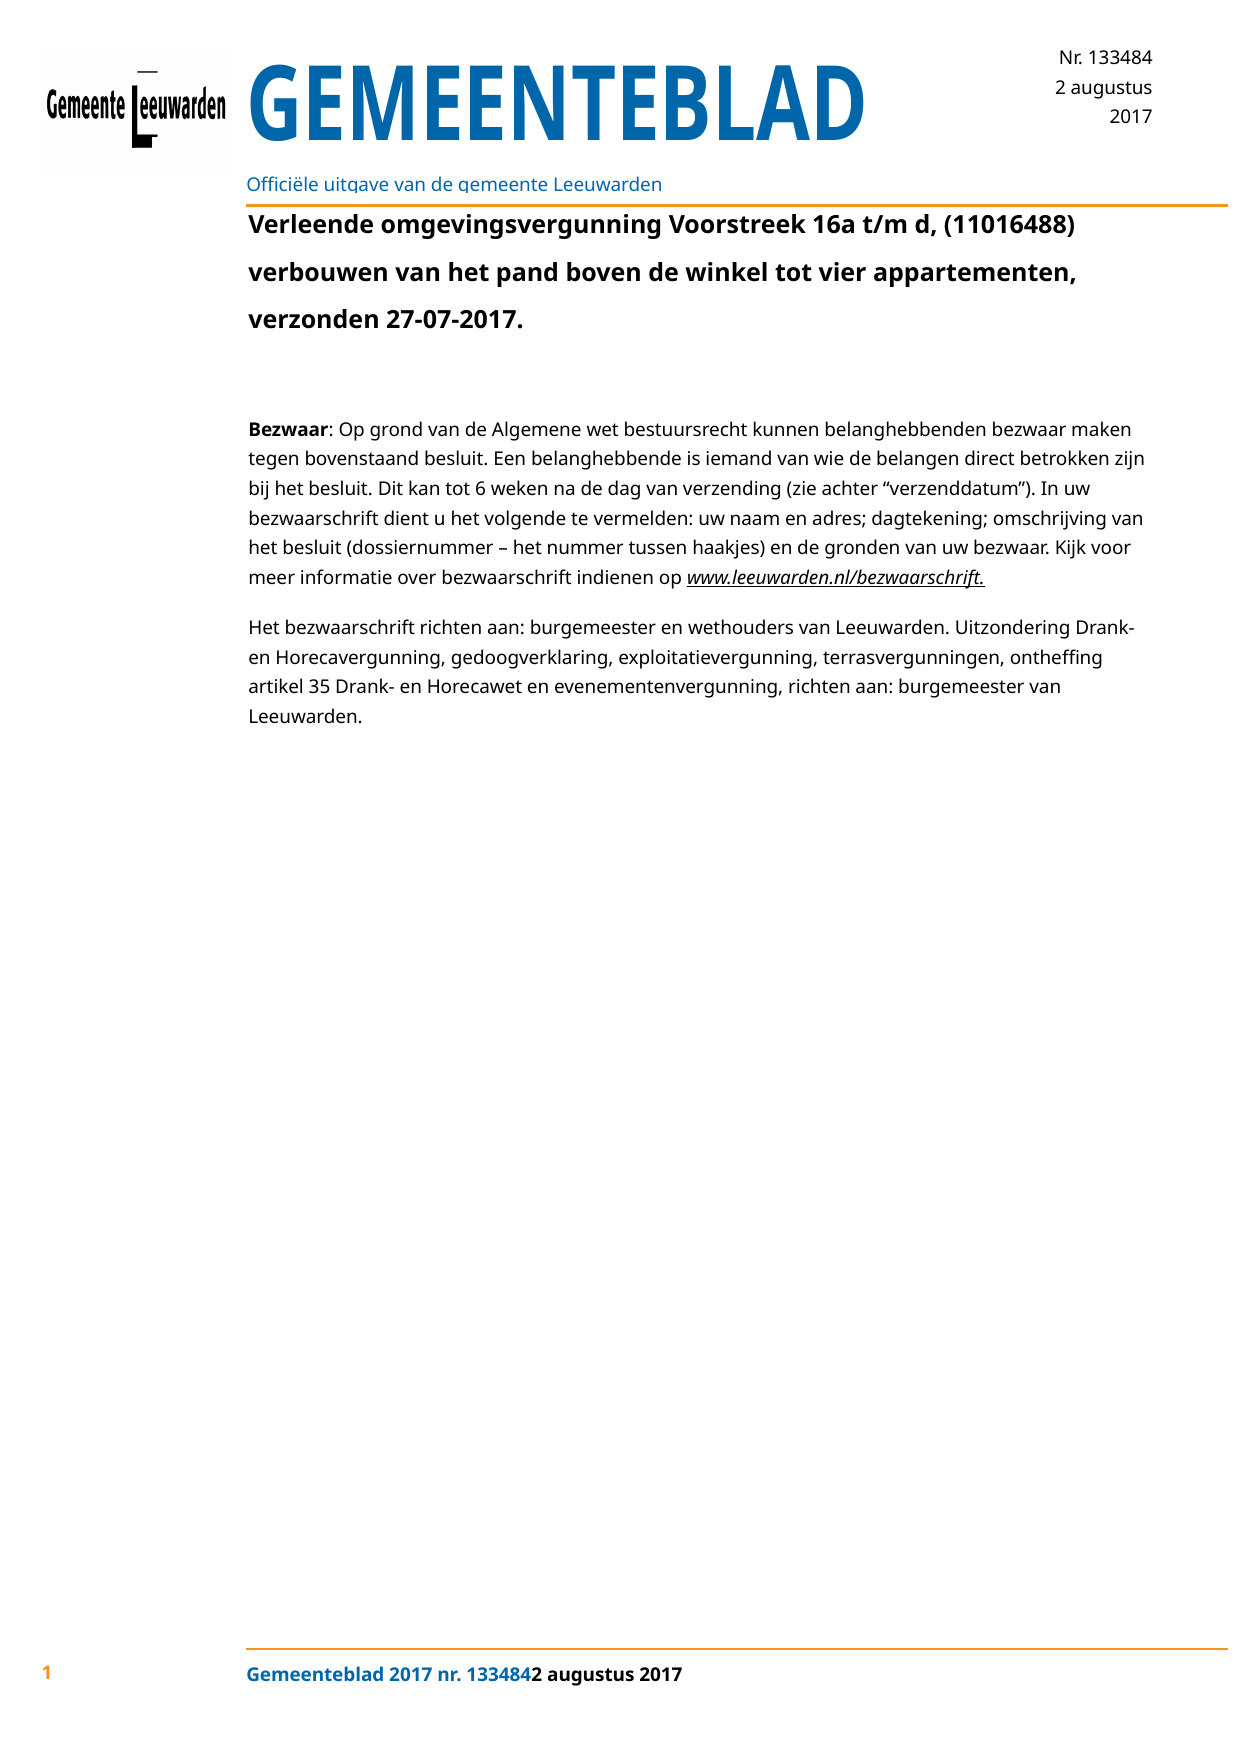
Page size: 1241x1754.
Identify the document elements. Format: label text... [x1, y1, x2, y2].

text Bezwaar: Op grond van de Algemene wet bestuursrecht kunnen belanghebbenden bezwaar maken tegen bovenstaand besluit. Een belanghebbende is iemand van wie de belangen direct betrokken zijn bij het besluit. Dit kan tot 6 weken na de dag van verzending (zie achter “verzenddatum”). In uw bezwaarschrift dient u het volgende te vermelden: uw naam en adres; dagtekening; omschrijving van het besluit (dossiernummer – het nummer tussen haakjes) en de gronden van uw bezwaar. Kijk voor meer informatie over bezwaarschrift indienen op www.leeuwarden.nl/bezwaarschrift. [248, 416, 1152, 589]
text Verleende omgevingsvergunning Voorstreek 16a t/m d, (11016488) verbouwen van het pand boven de winkel tot vier appartementen, verzonden 27-07-2017. [248, 207, 1152, 336]
picture [41, 47, 231, 172]
text Het bezwaarschrift richten aan: burgemeester en wethouders van Leeuwarden. Uitzondering Drank- en Horecavergunning, gedoogverklaring, exploitatievergunning, terrasvergunningen, ontheffing artikel 35 Drank- en Horecawet en evenementenvergunning, richten aan: burgemeester van Leeuwarden. [248, 614, 1152, 729]
